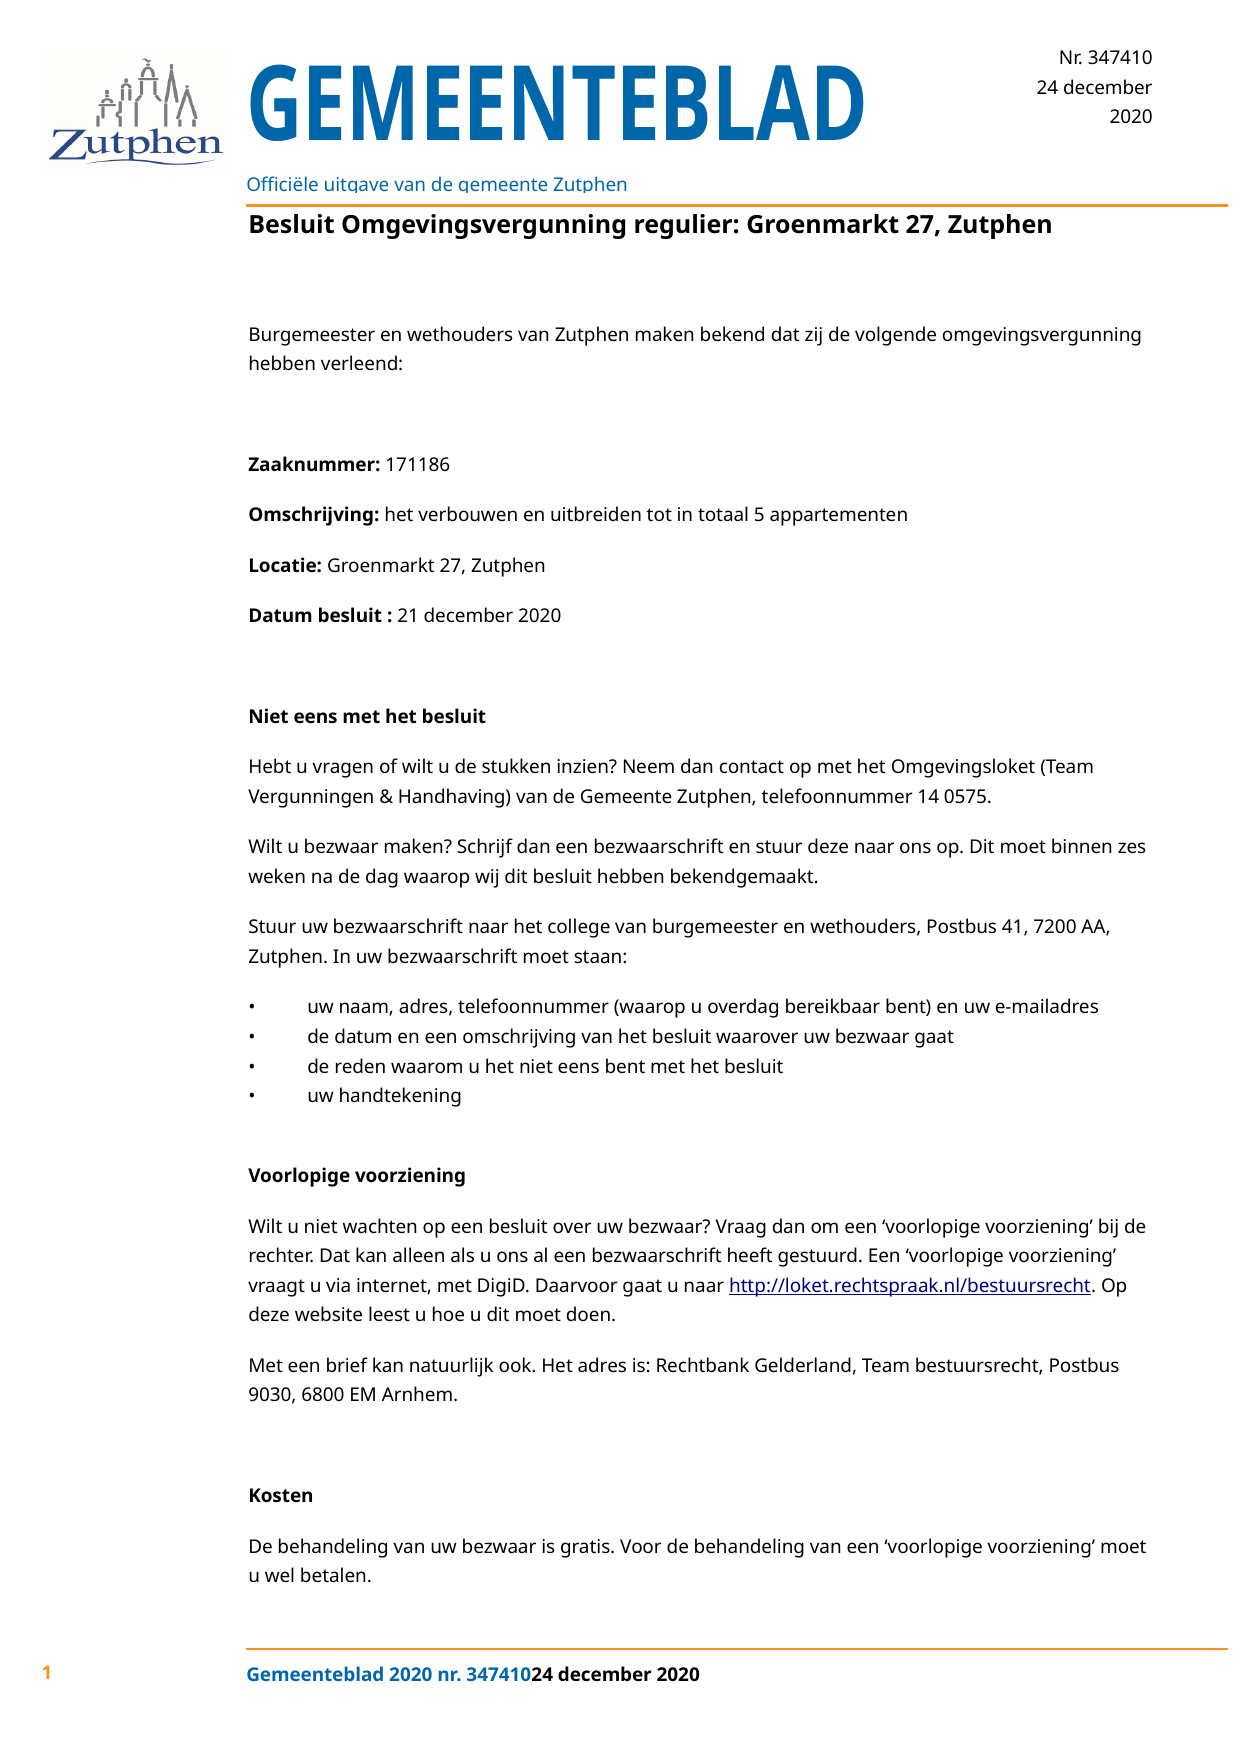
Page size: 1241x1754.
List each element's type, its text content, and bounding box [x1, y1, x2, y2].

text Burgemeester en wethouders van Zutphen maken bekend dat zij de volgende omgevingsvergunning hebben verleend: [248, 321, 1152, 376]
text Voorlopige voorziening [248, 1162, 1152, 1188]
text De behandeling van uw bezwaar is gratis. Voor de behandeling van een ‘voorlopige voorziening’ moet u wel betalen. [248, 1533, 1152, 1588]
text Hebt u vragen of wilt u de stukken inzien? Neem dan contact op met het Omgevingsloket (Team Vergunningen & Handhaving) van de Gemeente Zutphen, telefoonnummer 14 0575. [248, 754, 1152, 809]
text Wilt u bezwaar maken? Schrijf dan een bezwaarschrift en stuur deze naar ons op. Dit moet binnen zes weken na de dag waarop wij dit besluit hebben bekendgemaakt. [248, 834, 1152, 889]
text Kosten [248, 1482, 1152, 1508]
text Zaaknummer: 171186 [248, 451, 1152, 477]
text Met een brief kan natuurlijk ook. Het adres is: Rechtbank Gelderland, Team bestuursrecht, Postbus 9030, 6800 EM Arnhem. [248, 1352, 1152, 1407]
list uw naam, adres, telefoonnummer (waarop u overdag bereikbaar bent) en uw e-mailadres [248, 994, 1152, 1019]
text Omschrijving: het verbouwen en uitbreiden tot in totaal 5 appartementen [248, 502, 1152, 527]
picture [41, 47, 231, 172]
text Stuur uw bezwaarschrift naar het college van burgemeester en wethouders, Postbus 41, 7200 AA, Zutphen. In uw bezwaarschrift moet staan: [248, 914, 1152, 969]
list de datum en een omschrijving van het besluit waarover uw bezwaar gaat [248, 1023, 1152, 1049]
text Niet eens met het besluit [248, 703, 1152, 729]
list de reden waarom u het niet eens bent met het besluit [248, 1053, 1152, 1078]
text Wilt u niet wachten op een besluit over uw bezwaar? Vraag dan om een ‘voorlopige voorziening’ bij de rechter. Dat kan alleen als u ons al een bezwaarschrift heeft gestuurd. Een ‘voorlopige voorziening’ vraagt u via internet, met DigiD. Daarvoor gaat u naar http://loket.rechtspraak.nl/bestuursrecht. Op deze website leest u hoe u dit moet doen. [248, 1213, 1152, 1327]
text Locatie: Groenmarkt 27, Zutphen [248, 552, 1152, 578]
list uw handtekening [248, 1082, 1152, 1108]
text Datum besluit : 21 december 2020 [248, 602, 1152, 628]
text Besluit Omgevingsvergunning regulier: Groenmarkt 27, Zutphen [248, 207, 1152, 241]
